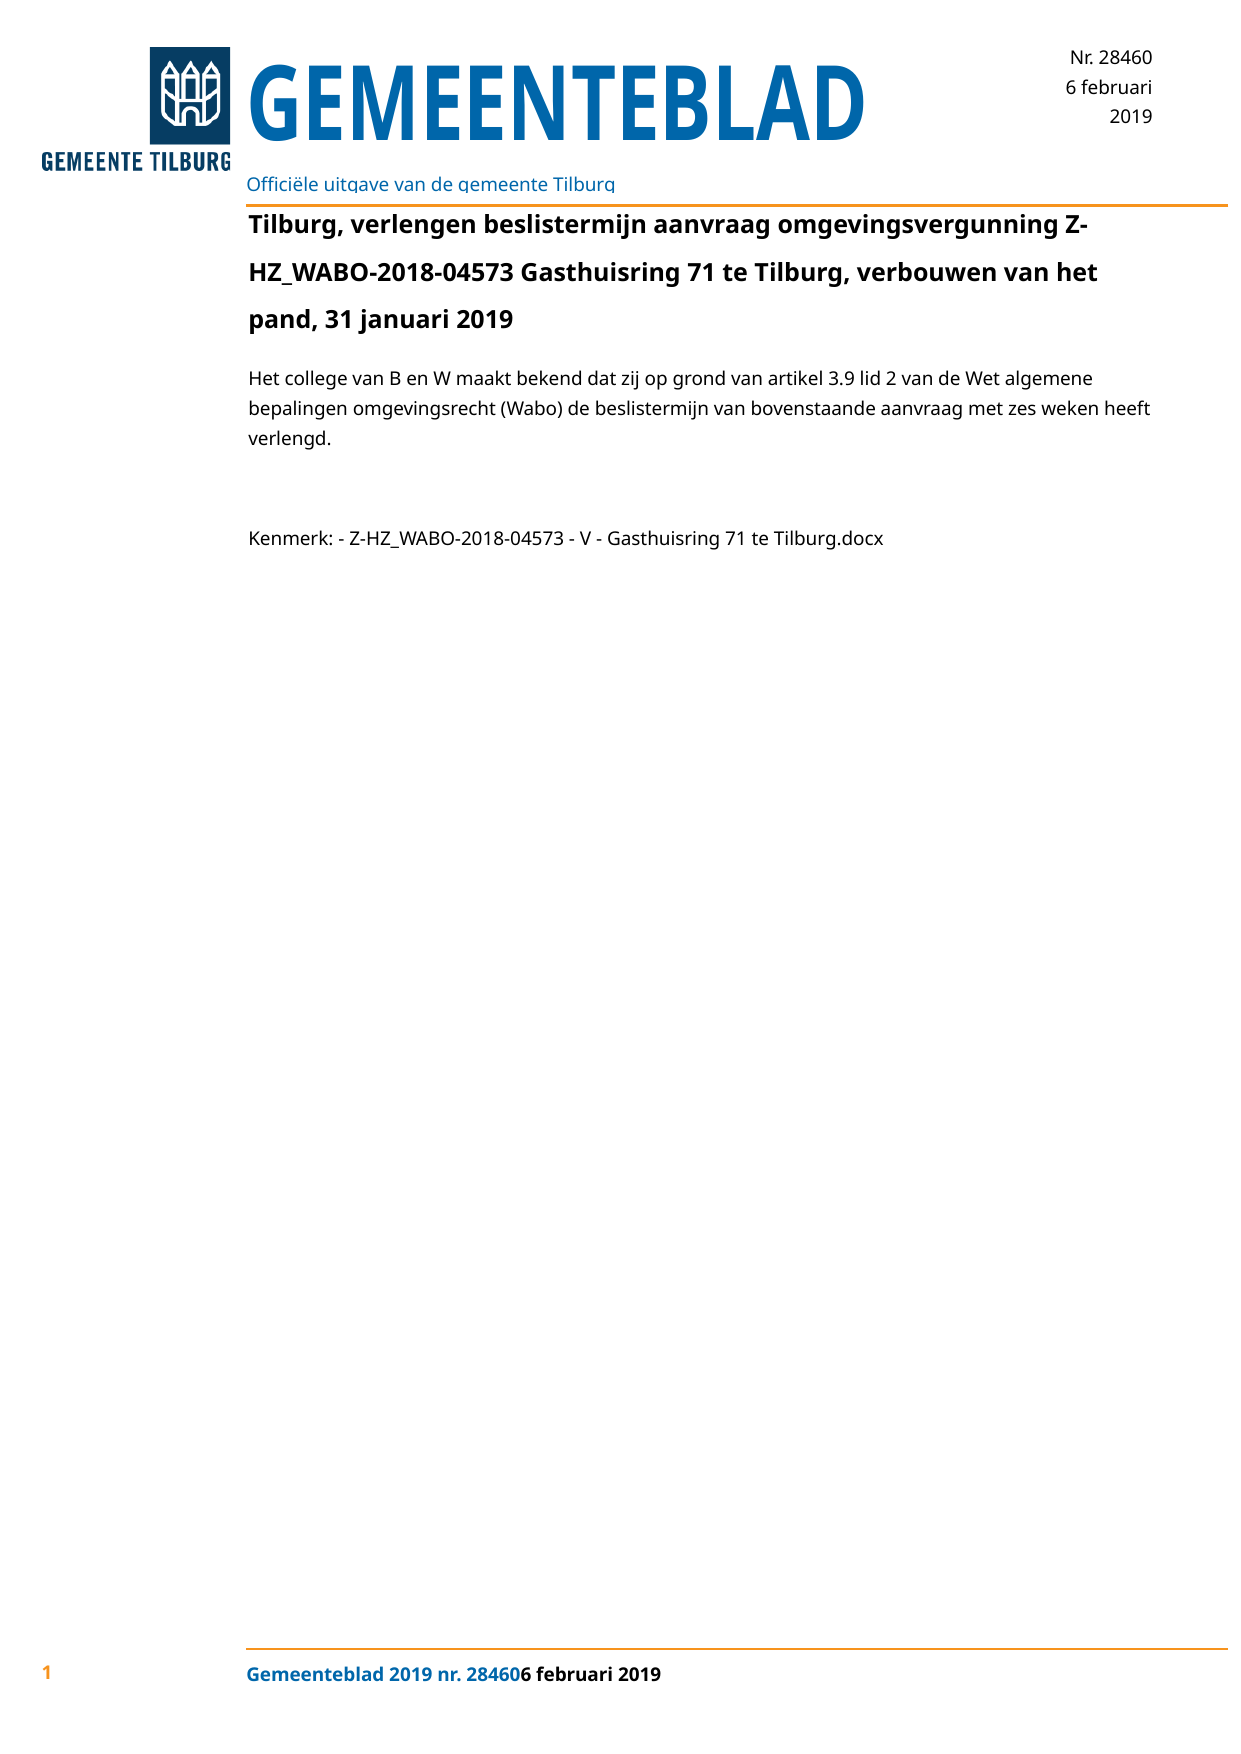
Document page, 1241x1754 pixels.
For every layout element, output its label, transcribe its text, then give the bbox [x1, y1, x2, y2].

text Kenmerk: - Z-HZ_WABO-2018-04573 - V - Gasthuisring 71 te Tilburg.docx [248, 526, 1152, 551]
picture [41, 47, 231, 172]
text Het college van B en W maakt bekend dat zij op grond van artikel 3.9 lid 2 van de Wet algemene bepalingen omgevingsrecht (Wabo) de beslistermijn van bovenstaande aanvraag met zes weken heeft verlengd. [248, 366, 1152, 450]
text Tilburg, verlengen beslistermijn aanvraag omgevingsvergunning Z-HZ_WABO-2018-04573 Gasthuisring 71 te Tilburg, verbouwen van het pand, 31 januari 2019 [248, 207, 1152, 336]
